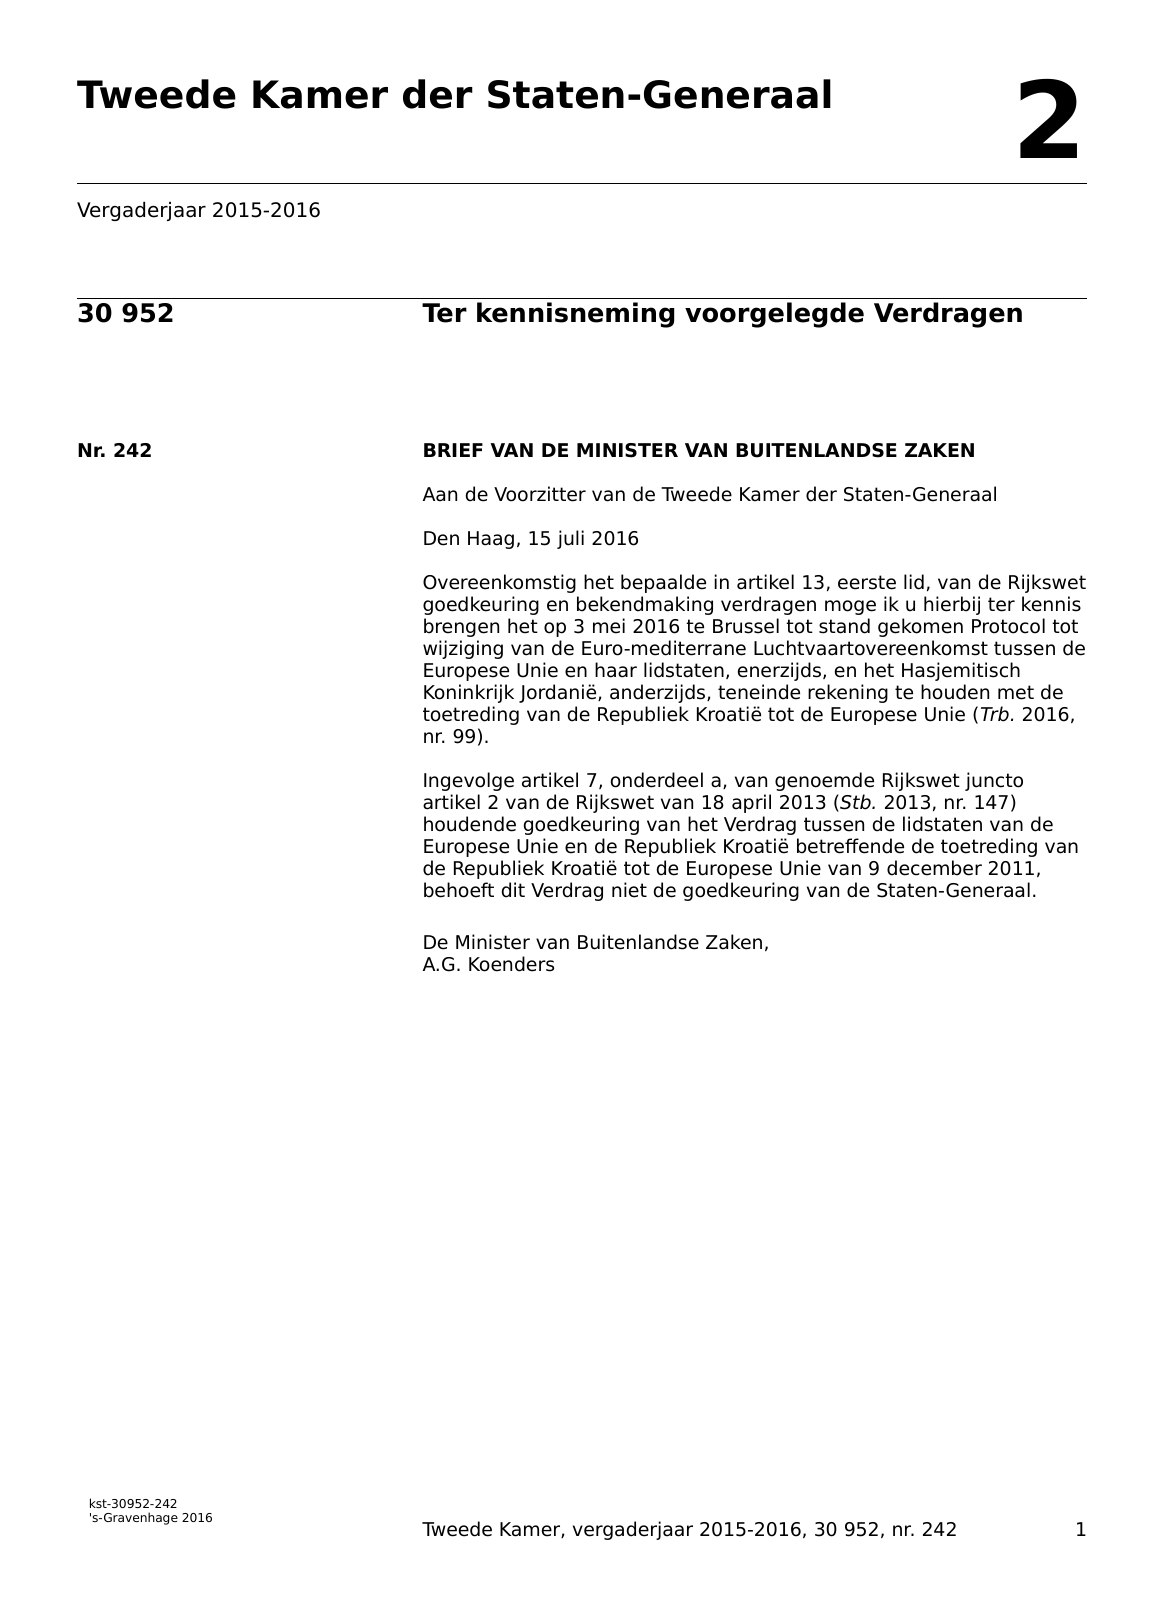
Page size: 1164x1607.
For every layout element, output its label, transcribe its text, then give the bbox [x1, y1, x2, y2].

table_header 2 [886, 59, 1087, 183]
subtitle 30 952 Ter kennisneming voorgelegde Verdragen [77, 299, 1087, 329]
table_cell Vergaderjaar 2015-2016 [77, 184, 1087, 298]
text Overeenkomstig het bepaalde in artikel 13, eerste lid, van de Rijkswet goedkeuring en bekendmaking verdragen moge ik u hierbij ter kennis brengen het op 3 mei 2016 te Brussel tot stand gekomen Protocol tot wijziging van de Euro-mediterrane Luchtvaartovereenkomst tussen de Europese Unie en haar lidstaten, enerzijds, en het Hasjemitisch Koninkrijk Jordanië, anderzijds, teneinde rekening te houden met de toetreding van de Republiek Kroatië tot de Europese Unie (Trb. 2016, nr. 99). [422, 572, 1087, 748]
text kst-30952-242 [88, 1497, 323, 1511]
text Ingevolge artikel 7, onderdeel a, van genoemde Rijkswet juncto artikel 2 van de Rijkswet van 18 april 2013 (Stb. 2013, nr. 147) houdende goedkeuring van het Verdrag tussen de lidstaten van de Europese Unie en de Republiek Kroatië betreffende de toetreding van de Republiek Kroatië tot de Europese Unie van 9 december 2011, behoeft dit Verdrag niet de goedkeuring van de Staten-Generaal. [422, 770, 1087, 902]
text 's-Gravenhage 2016 [88, 1511, 323, 1525]
subtitle Nr. 242 BRIEF VAN DE MINISTER VAN BUITENLANDSE ZAKEN [77, 440, 1087, 462]
text Aan de Voorzitter van de Tweede Kamer der Staten-Generaal [422, 484, 1087, 506]
text De Minister van Buitenlandse Zaken, A.G. Koenders [422, 932, 1087, 976]
text Den Haag, 15 juli 2016 [422, 528, 1087, 550]
table_header Tweede Kamer der Staten-Generaal [77, 59, 886, 183]
